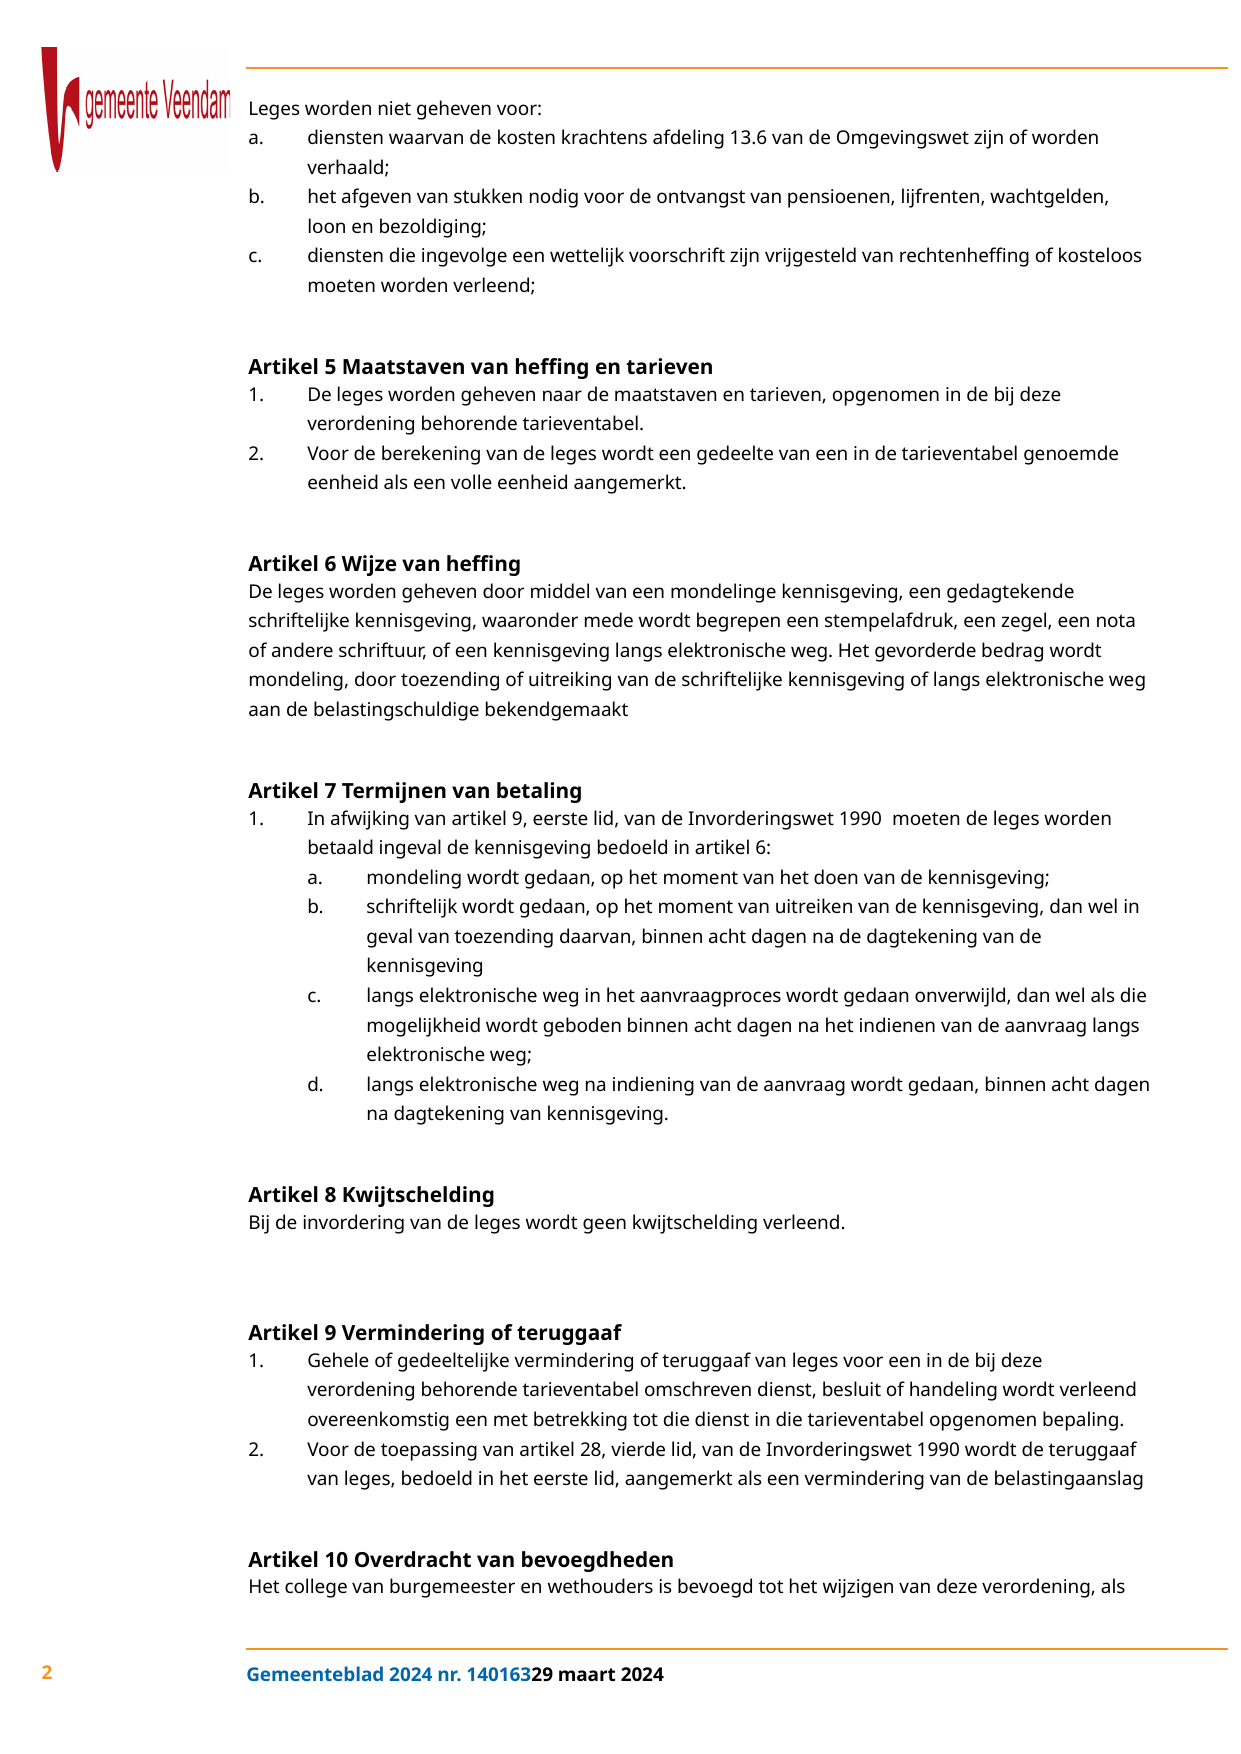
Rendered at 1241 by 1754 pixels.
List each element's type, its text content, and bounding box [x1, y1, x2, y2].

list langs elektronische weg na indiening van de aanvraag wordt gedaan, binnen acht dagen na dagtekening van kennisgeving. [307, 1071, 1152, 1126]
list mondeling wordt gedaan, op het moment van het doen van de kennisgeving; [307, 864, 1152, 889]
text Artikel 6 Wijze van heffing [248, 549, 1152, 578]
list diensten waarvan de kosten krachtens afdeling 13.6 van de Omgevingswet zijn of worden verhaald; [248, 124, 1152, 180]
text De leges worden geheven door middel van een mondelinge kennisgeving, een gedagtekende schriftelijke kennisgeving, waaronder mede wordt begrepen een stempelafdruk, een zegel, een nota of andere schriftuur, of een kennisgeving langs elektronische weg. Het gevorderde bedrag wordt mondeling, door toezending of uitreiking van de schriftelijke kennisgeving of langs elektronische weg aan de belastingschuldige bekendgemaakt [248, 578, 1152, 722]
text Artikel 9 Vermindering of teruggaaf [248, 1318, 1152, 1347]
text Artikel 10 Overdracht van bevoegdheden [248, 1545, 1152, 1574]
text Leges worden niet geheven voor: [248, 95, 1152, 121]
list het afgeven van stukken nodig voor de ontvangst van pensioenen, lijfrenten, wachtgelden, loon en bezoldiging; [248, 183, 1152, 239]
list Gehele of gedeeltelijke vermindering of teruggaaf van leges voor een in de bij deze verordening behorende tarieventabel omschreven dienst, besluit of handeling wordt verleend overeenkomstig een met betrekking tot die dienst in die tarieventabel opgenomen bepaling. [248, 1347, 1152, 1432]
text Artikel 5 Maatstaven van heffing en tarieven [248, 352, 1152, 381]
list Voor de toepassing van artikel 28, vierde lid, van de Invorderingswet 1990 wordt de teruggaaf van leges, bedoeld in het eerste lid, aangemerkt als een vermindering van de belastingaanslag [248, 1436, 1152, 1491]
picture [41, 47, 231, 172]
text Artikel 7 Termijnen van betaling [248, 776, 1152, 805]
list De leges worden geheven naar de maatstaven en tarieven, opgenomen in de bij deze verordening behorende tarieventabel. [248, 381, 1152, 436]
text Het college van burgemeester en wethouders is bevoegd tot het wijzigen van deze verordening, als [248, 1574, 1152, 1599]
list In afwijking van artikel 9, eerste lid, van de Invorderingswet 1990 moeten de leges worden betaald ingeval de kennisgeving bedoeld in artikel 6: [248, 805, 1152, 860]
list diensten die ingevolge een wettelijk voorschrift zijn vrijgesteld van rechtenheffing of kosteloos moeten worden verleend; [248, 243, 1152, 298]
text Artikel 8 Kwijtschelding [248, 1181, 1152, 1209]
list langs elektronische weg in het aanvraagproces wordt gedaan onverwijld, dan wel als die mogelijkheid wordt geboden binnen acht dagen na het indienen van de aanvraag langs elektronische weg; [307, 982, 1152, 1067]
text Bij de invordering van de leges wordt geen kwijtschelding verleend. [248, 1209, 1152, 1235]
list Voor de berekening van de leges wordt een gedeelte van een in de tarieventabel genoemde eenheid als een volle eenheid aangemerkt. [248, 440, 1152, 495]
list schriftelijk wordt gedaan, op het moment van uitreiken van de kennisgeving, dan wel in geval van toezending daarvan, binnen acht dagen na de dagtekening van de kennisgeving [307, 893, 1152, 978]
